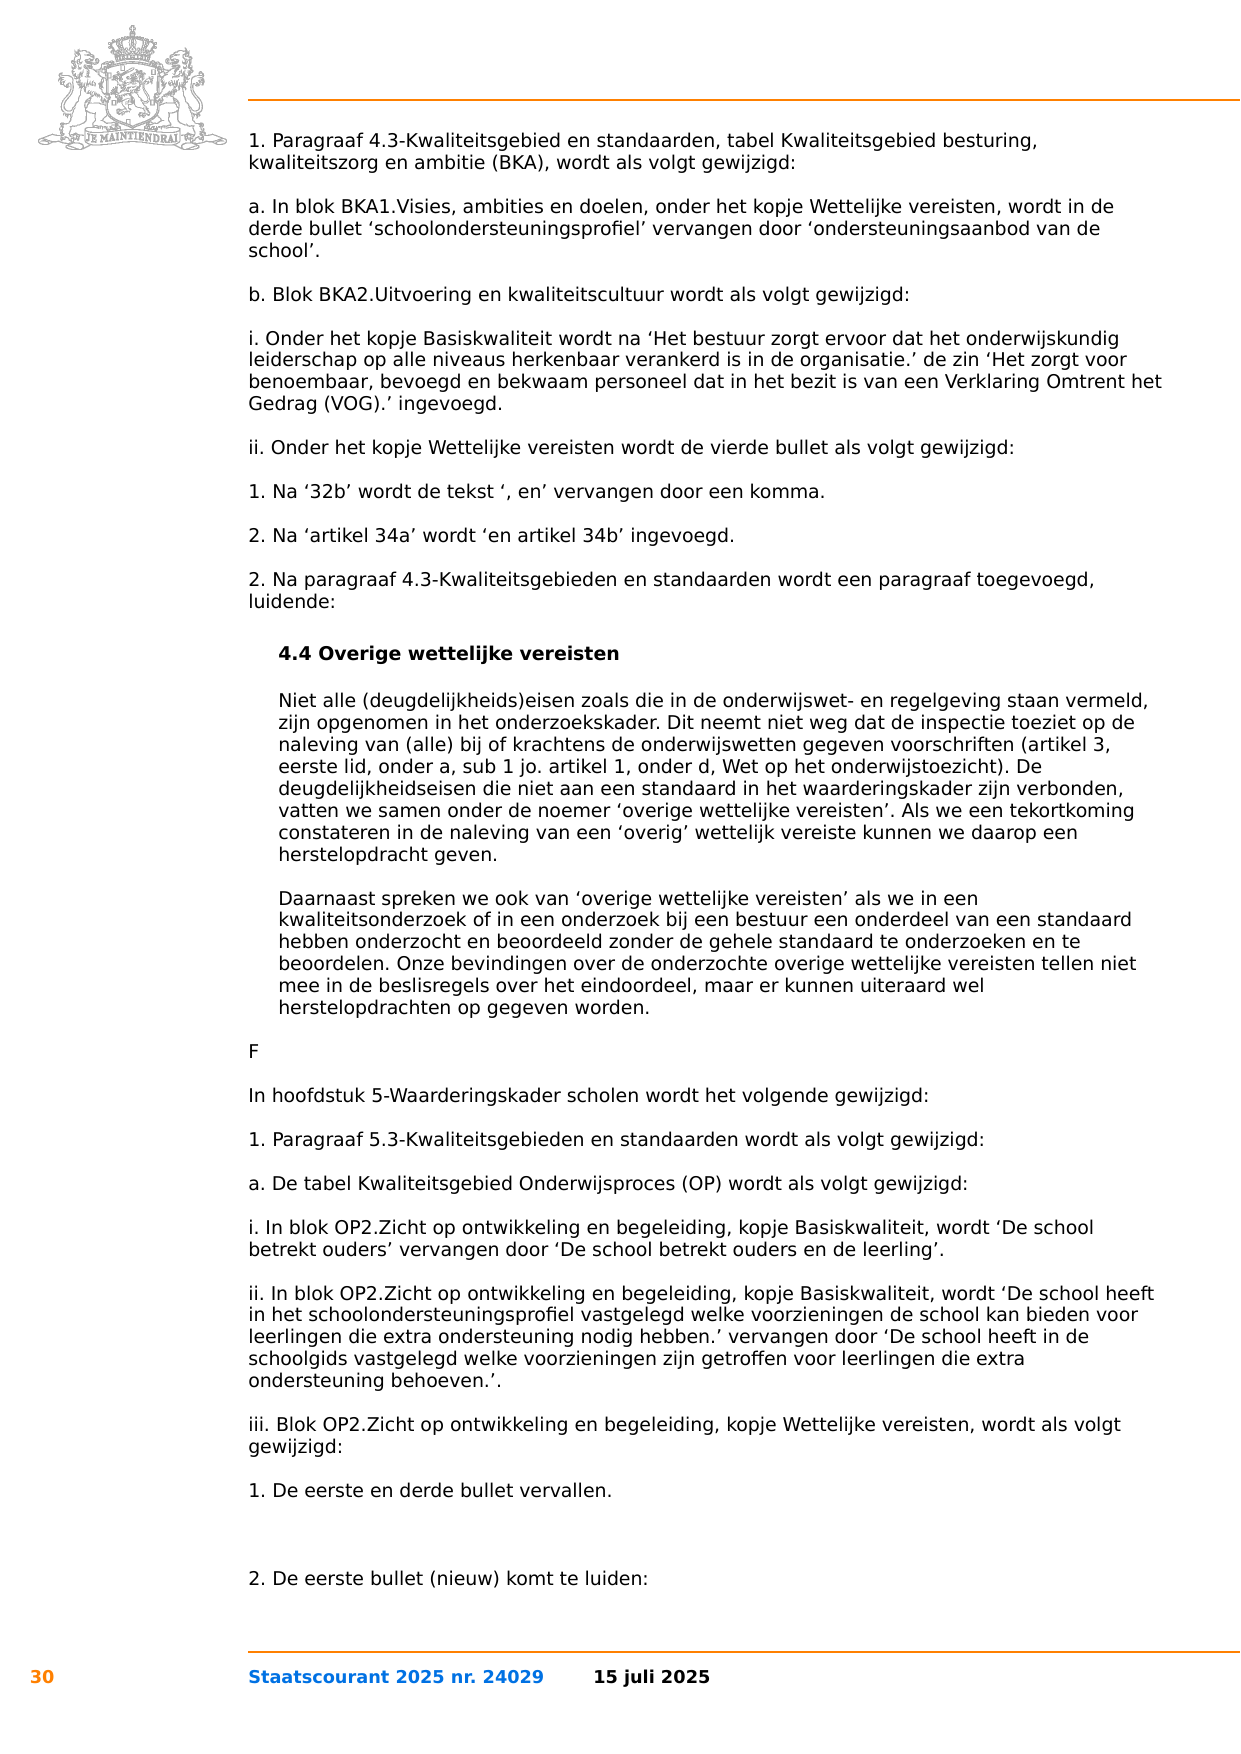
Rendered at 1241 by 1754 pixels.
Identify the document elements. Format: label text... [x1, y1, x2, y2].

text 2. Na paragraaf 4.3-Kwaliteitsgebieden en standaarden wordt een paragraaf toegevoegd, luidende: [248, 569, 1163, 613]
text In hoofdstuk 5-Waarderingskader scholen wordt het volgende gewijzigd: [248, 1085, 1163, 1107]
text 1. Paragraaf 5.3-Kwaliteitsgebieden en standaarden wordt als volgt gewijzigd: [248, 1129, 1163, 1151]
text ii. In blok OP2.Zicht op ontwikkeling en begeleiding, kopje Basiskwaliteit, wordt ‘De school heeft in het schoolondersteuningsprofiel vastgelegd welke voorzieningen de school kan bieden voor leerlingen die extra ondersteuning nodig hebben.’ vervangen door ‘De school heeft in de schoolgids vastgelegd welke voorzieningen zijn getroffen voor leerlingen die extra ondersteuning behoeven.’. [248, 1282, 1163, 1392]
text 1. Na ‘32b’ wordt de tekst ‘, en’ vervangen door een komma. [248, 481, 1163, 503]
text i. In blok OP2.Zicht op ontwikkeling en begeleiding, kopje Basiskwaliteit, wordt ‘De school betrekt ouders’ vervangen door ‘De school betrekt ouders en de leerling’. [248, 1217, 1163, 1261]
text 2. De eerste bullet (nieuw) komt te luiden: [248, 1568, 1163, 1590]
text Daarnaast spreken we ook van ‘overige wettelijke vereisten’ als we in een kwaliteitsonderzoek of in een onderzoek bij een bestuur een onderdeel van een standaard hebben onderzocht en beoordeeld zonder de gehele standaard te onderzoeken en te beoordelen. Onze bevindingen over de onderzochte overige wettelijke vereisten tellen niet mee in de beslisregels over het eindoordeel, maar er kunnen uiteraard wel herstelopdrachten op gegeven worden. [278, 887, 1163, 1019]
text F [248, 1041, 1163, 1063]
subtitle 4.4 Overige wettelijke vereisten [278, 643, 1163, 665]
text a. De tabel Kwaliteitsgebied Onderwijsproces (OP) wordt als volgt gewijzigd: [248, 1173, 1163, 1195]
picture [38, 25, 227, 150]
text 1. Paragraaf 4.3-Kwaliteitsgebied en standaarden, tabel Kwaliteitsgebied besturing, kwaliteitszorg en ambitie (BKA), wordt als volgt gewijzigd: [248, 130, 1163, 174]
text b. Blok BKA2.Uitvoering en kwaliteitscultuur wordt als volgt gewijzigd: [248, 283, 1163, 306]
text Niet alle (deugdelijkheids)eisen zoals die in de onderwijswet- en regelgeving staan vermeld, zijn opgenomen in het onderzoekskader. Dit neemt niet weg dat de inspectie toeziet op de naleving van (alle) bij of krachtens de onderwijswetten gegeven voorschriften (artikel 3, eerste lid, onder a, sub 1 jo. artikel 1, onder d, Wet op het onderwijstoezicht). De deugdelijkheidseisen die niet aan een standaard in het waarderingskader zijn verbonden, vatten we samen onder de noemer ‘overige wettelijke vereisten’. Als we een tekortkoming constateren in de naleving van een ‘overig’ wettelijk vereiste kunnen we daarop een herstelopdracht geven. [278, 690, 1163, 866]
text 1. De eerste en derde bullet vervallen. [248, 1480, 1163, 1502]
text iii. Blok OP2.Zicht op ontwikkeling en begeleiding, kopje Wettelijke vereisten, wordt als volgt gewijzigd: [248, 1414, 1163, 1458]
text i. Onder het kopje Basiskwaliteit wordt na ‘Het bestuur zorgt ervoor dat het onderwijskundig leiderschap op alle niveaus herkenbaar verankerd is in de organisatie.’ de zin ‘Het zorgt voor benoembaar, bevoegd en bekwaam personeel dat in het bezit is van een Verklaring Omtrent het Gedrag (VOG).’ ingevoegd. [248, 327, 1163, 415]
text 2. Na ‘artikel 34a’ wordt ‘en artikel 34b’ ingevoegd. [248, 525, 1163, 547]
text a. In blok BKA1.Visies, ambities en doelen, onder het kopje Wettelijke vereisten, wordt in de derde bullet ‘schoolondersteuningsprofiel’ vervangen door ‘ondersteuningsaanbod van de school’. [248, 196, 1163, 262]
text ii. Onder het kopje Wettelijke vereisten wordt de vierde bullet als volgt gewijzigd: [248, 437, 1163, 459]
